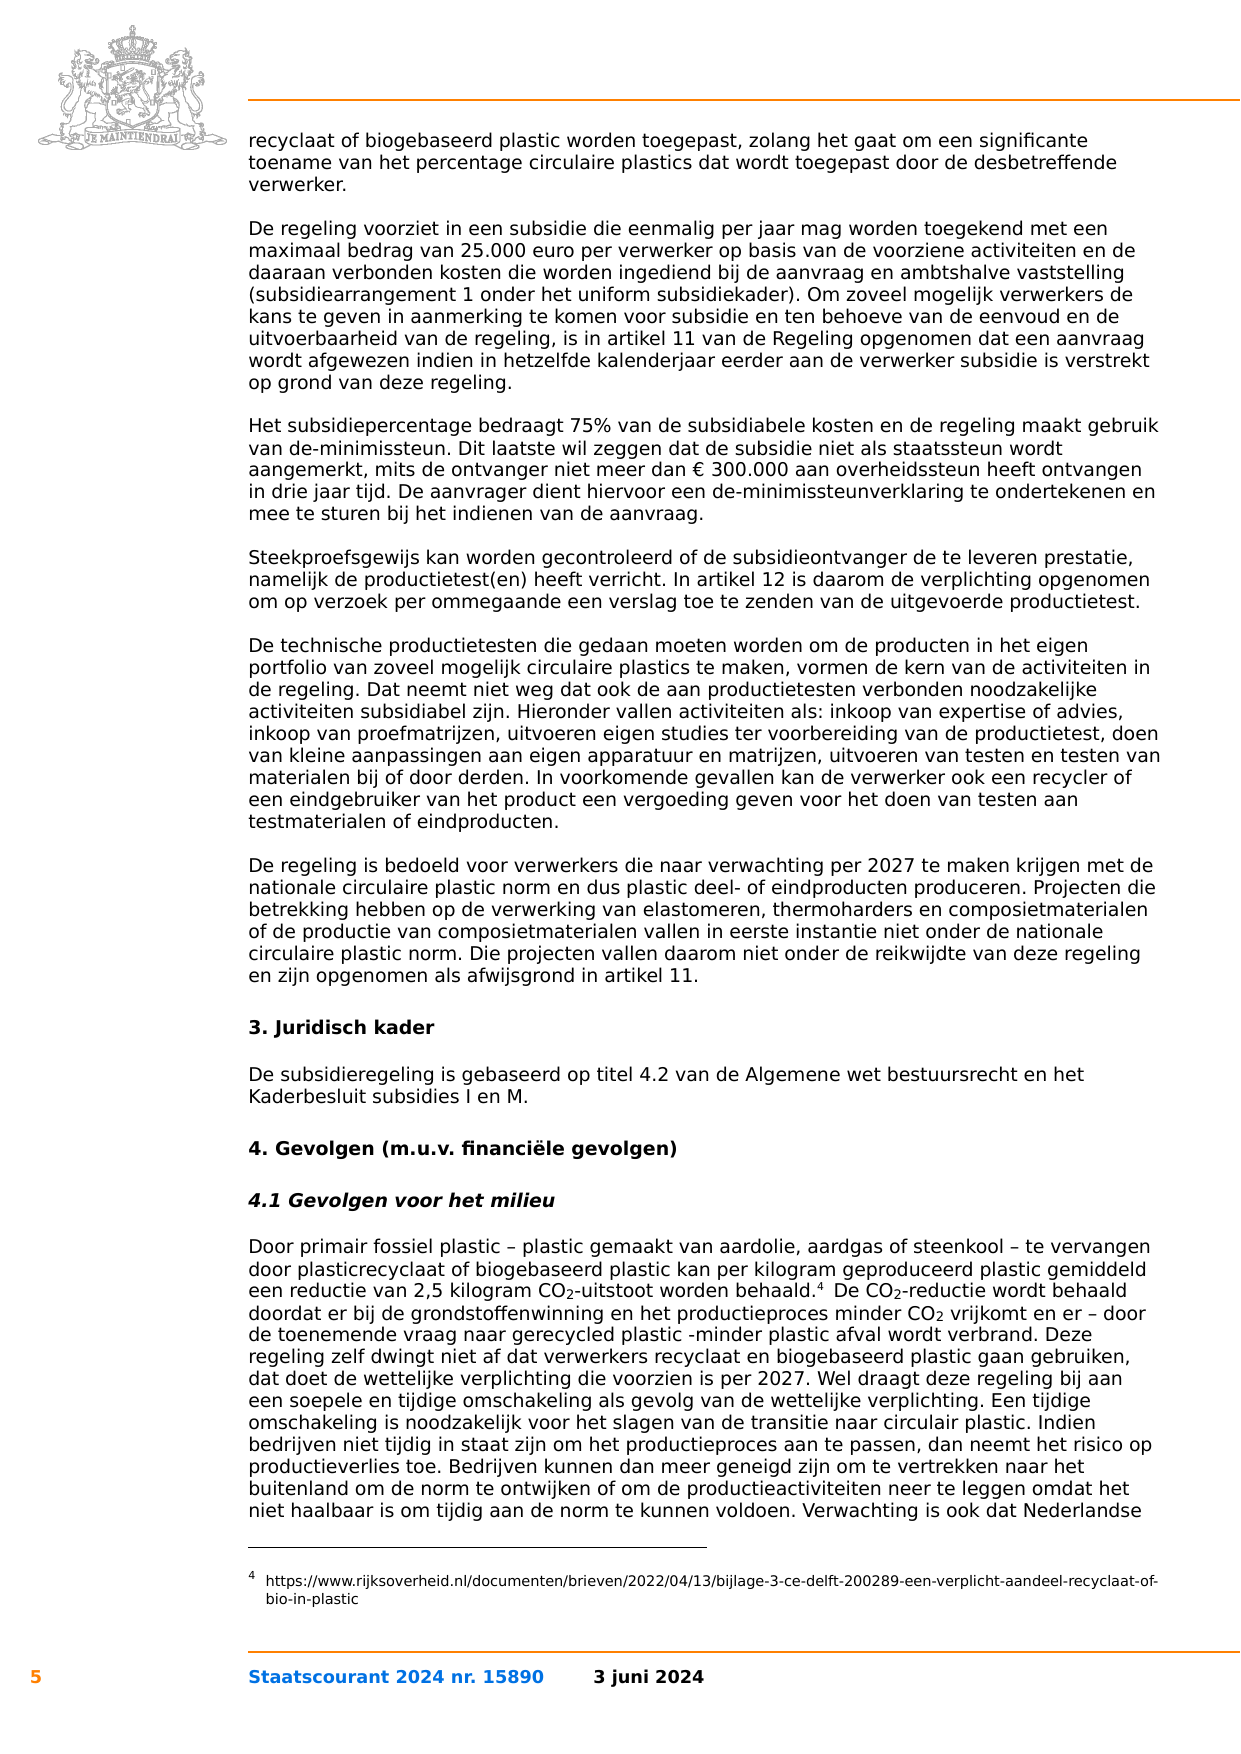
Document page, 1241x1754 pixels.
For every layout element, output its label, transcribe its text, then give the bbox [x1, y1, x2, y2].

text Steekproefsgewijs kan worden gecontroleerd of de subsidieontvanger de te leveren prestatie, namelijk de productietest(en) heeft verricht. In artikel 12 is daarom de verplichting opgenomen om op verzoek per ommegaande een verslag toe te zenden van de uitgevoerde productietest. [248, 547, 1163, 613]
text Door primair fossiel plastic – plastic gemaakt van aardolie, aardgas of steenkool – te vervangen door plasticrecyclaat of biogebaseerd plastic kan per kilogram geproduceerd plastic gemiddeld een reductie van 2,5 kilogram CO2-uitstoot worden behaald. De CO2-reductie wordt behaald doordat er bij de grondstoffenwinning en het productieproces minder CO2 vrijkomt en er – door de toenemende vraag naar gerecycled plastic -minder plastic afval wordt verbrand. Deze regeling zelf dwingt niet af dat verwerkers recyclaat en biogebaseerd plastic gaan gebruiken, dat doet de wettelijke verplichting die voorzien is per 2027. Wel draagt deze regeling bij aan een soepele en tijdige omschakeling als gevolg van de wettelijke verplichting. Een tijdige omschakeling is noodzakelijk voor het slagen van de transitie naar circulair plastic. Indien bedrijven niet tijdig in staat zijn om het productieproces aan te passen, dan neemt het risico op productieverlies toe. Bedrijven kunnen dan meer geneigd zijn om te vertrekken naar het buitenland om de norm te ontwijken of om de productieactiviteiten neer te leggen omdat het niet haalbaar is om tijdig aan de norm te kunnen voldoen. Verwachting is ook dat Nederlandse [248, 1236, 1163, 1522]
text recyclaat of biogebaseerd plastic worden toegepast, zolang het gaat om een significante toename van het percentage circulaire plastics dat wordt toegepast door de desbetreffende verwerker. [248, 130, 1163, 196]
text De regeling voorziet in een subsidie die eenmalig per jaar mag worden toegekend met een maximaal bedrag van 25.000 euro per verwerker op basis van de voorziene activiteiten en de daaraan verbonden kosten die worden ingediend bij de aanvraag en ambtshalve vaststelling (subsidiearrangement 1 onder het uniform subsidiekader). Om zoveel mogelijk verwerkers de kans te geven in aanmerking te komen voor subsidie en ten behoeve van de eenvoud en de uitvoerbaarheid van de regeling, is in artikel 11 van de Regeling opgenomen dat een aanvraag wordt afgewezen indien in hetzelfde kalenderjaar eerder aan de verwerker subsidie is verstrekt op grond van deze regeling. [248, 218, 1163, 393]
subtitle 3. Juridisch kader [248, 1017, 1163, 1038]
text De technische productietesten die gedaan moeten worden om de producten in het eigen portfolio van zoveel mogelijk circulaire plastics te maken, vormen de kern van de activiteiten in de regeling. Dat neemt niet weg dat ook de aan productietesten verbonden noodzakelijke activiteiten subsidiabel zijn. Hieronder vallen activiteiten als: inkoop van expertise of advies, inkoop van proefmatrijzen, uitvoeren eigen studies ter voorbereiding van de productietest, doen van kleine aanpassingen aan eigen apparatuur en matrijzen, uitvoeren van testen en testen van materialen bij of door derden. In voorkomende gevallen kan de verwerker ook een recycler of een eindgebruiker van het product een vergoeding geven voor het doen van testen aan testmaterialen of eindproducten. [248, 635, 1163, 833]
subtitle 4.1 Gevolgen voor het milieu [248, 1189, 1163, 1211]
text De subsidieregeling is gebaseerd op titel 4.2 van de Algemene wet bestuursrecht en het Kaderbesluit subsidies I en M. [248, 1063, 1163, 1107]
text https://www.rijksoverheid.nl/documenten/brieven/2022/04/13/bijlage-3-ce-delft-200289-een-verplicht-aandeel-recyclaat-of-bio-in-plastic [248, 1569, 1163, 1608]
text De regeling is bedoeld voor verwerkers die naar verwachting per 2027 te maken krijgen met de nationale circulaire plastic norm en dus plastic deel- of eindproducten produceren. Projecten die betrekking hebben op de verwerking van elastomeren, thermoharders en composietmaterialen of de productie van composietmaterialen vallen in eerste instantie niet onder de nationale circulaire plastic norm. Die projecten vallen daarom niet onder de reikwijdte van deze regeling en zijn opgenomen als afwijsgrond in artikel 11. [248, 855, 1163, 987]
picture [38, 25, 227, 150]
subtitle 4. Gevolgen (m.u.v. financiële gevolgen) [248, 1137, 1163, 1159]
text Het subsidiepercentage bedraagt 75% van de subsidiabele kosten en de regeling maakt gebruik van de-minimissteun. Dit laatste wil zeggen dat de subsidie niet als staatssteun wordt aangemerkt, mits de ontvanger niet meer dan € 300.000 aan overheidssteun heeft ontvangen in drie jaar tijd. De aanvrager dient hiervoor een de-minimissteunverklaring te ondertekenen en mee te sturen bij het indienen van de aanvraag. [248, 415, 1163, 525]
